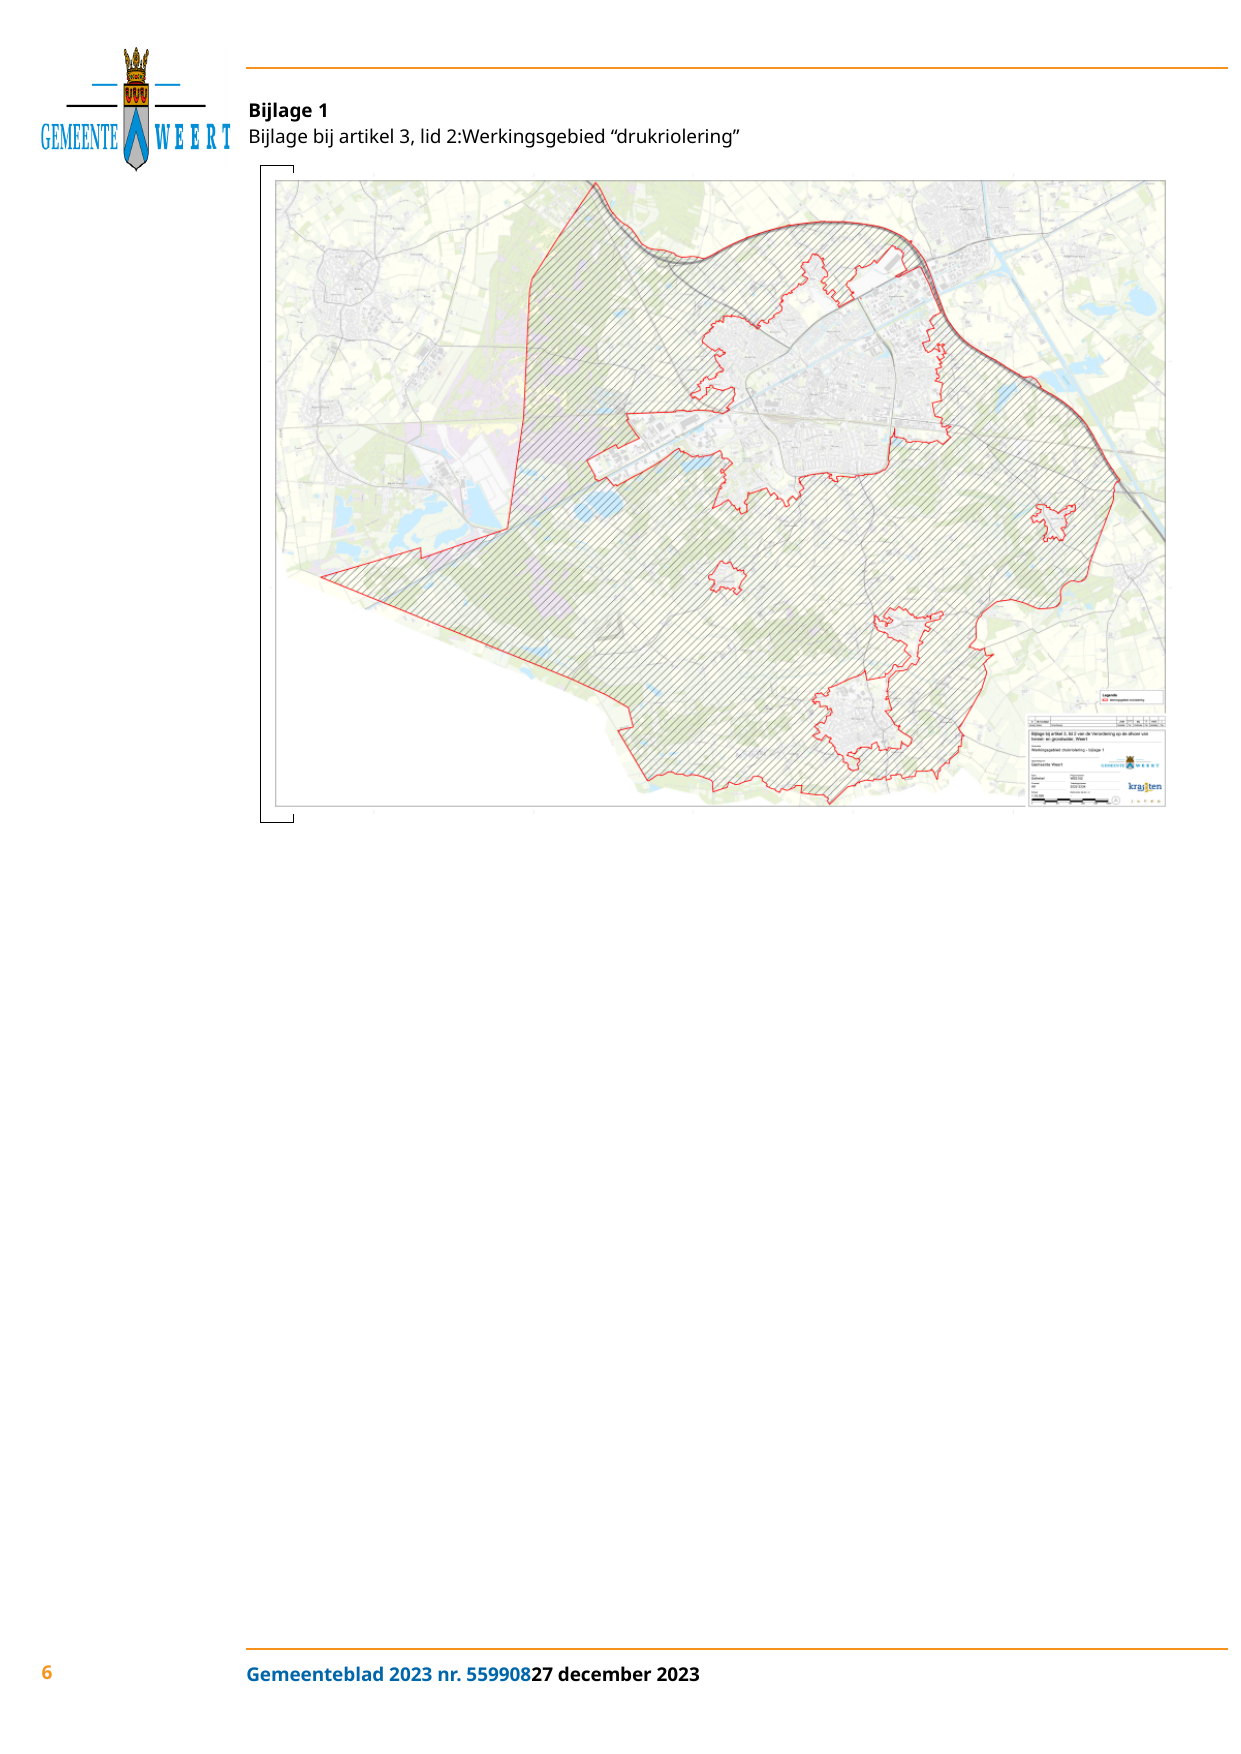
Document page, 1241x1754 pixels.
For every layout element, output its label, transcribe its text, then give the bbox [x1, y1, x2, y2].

picture [268, 173, 1173, 814]
text Bijlage bij artikel 3, lid 2:Werkingsgebied “drukriolering” [248, 123, 1152, 149]
text Bijlage 1 [248, 95, 1152, 123]
picture [41, 47, 231, 172]
